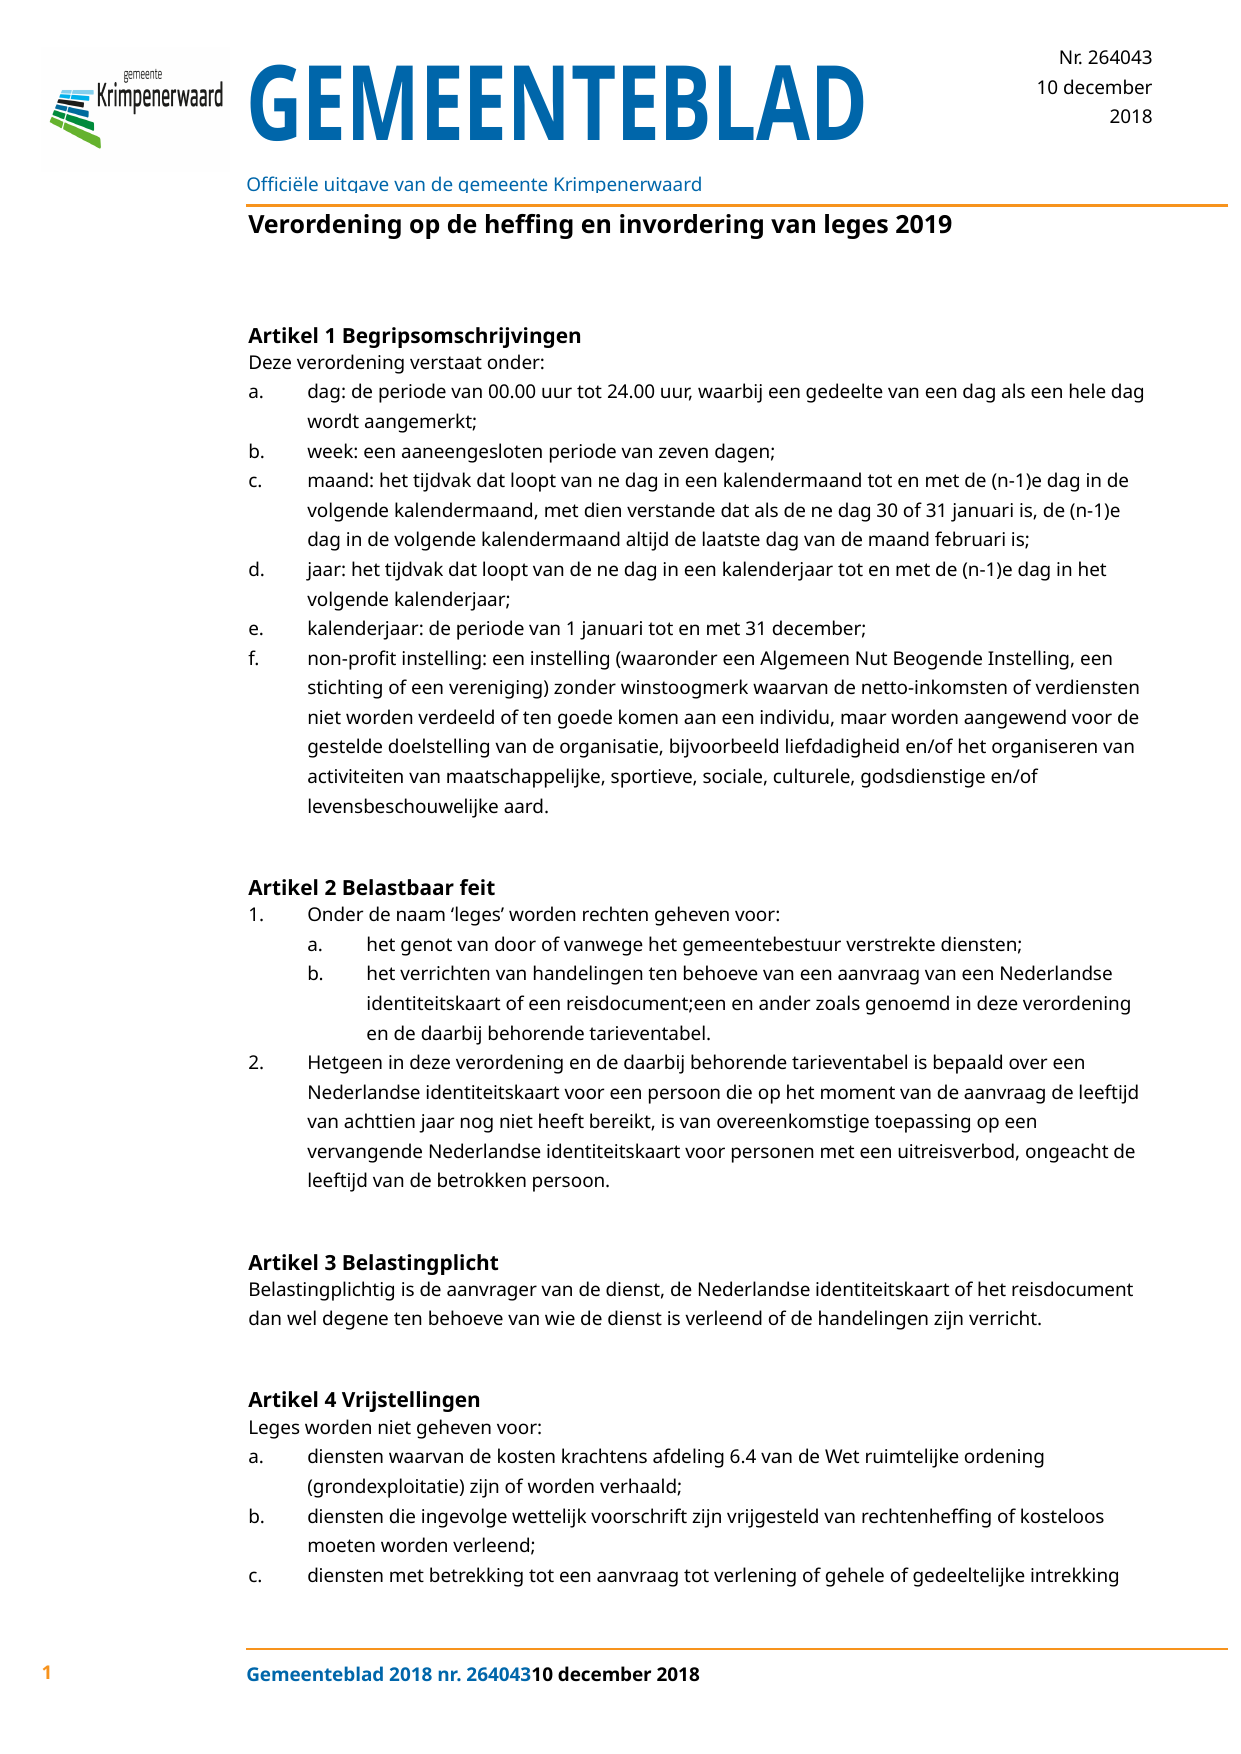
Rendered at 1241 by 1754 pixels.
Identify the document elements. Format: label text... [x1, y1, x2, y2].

list diensten die ingevolge wettelijk voorschrift zijn vrijgesteld van rechtenheffing of kosteloos moeten worden verleend; [248, 1503, 1152, 1558]
text Verordening op de heffing en invordering van leges 2019 [248, 207, 1152, 241]
list maand: het tijdvak dat loopt van ne dag in een kalendermaand tot en met de (n-1)e dag in de volgende kalendermaand, met dien verstande dat als de ne dag 30 of 31 januari is, de (n-1)e dag in de volgende kalendermaand altijd de laatste dag van de maand februari is; [248, 467, 1152, 552]
list het verrichten van handelingen ten behoeve van een aanvraag van een Nederlandse identiteitskaart of een reisdocument;een en ander zoals genoemd in deze verordening en de daarbij behorende tarieventabel. [307, 961, 1152, 1045]
text Artikel 2 Belastbaar feit [248, 873, 1152, 901]
list diensten waarvan de kosten krachtens afdeling 6.4 van de Wet ruimtelijke ordening (grondexploitatie) zijn of worden verhaald; [248, 1444, 1152, 1499]
list diensten met betrekking tot een aanvraag tot verlening of gehele of gedeeltelijke intrekking [248, 1562, 1152, 1588]
list dag: de periode van 00.00 uur tot 24.00 uur, waarbij een gedeelte van een dag als een hele dag wordt aangemerkt; [248, 379, 1152, 434]
text Belastingplichtig is de aanvrager van de dienst, de Nederlandse identiteitskaart of het reisdocument dan wel degene ten behoeve van wie de dienst is verleend of de handelingen zijn verricht. [248, 1276, 1152, 1331]
list non-profit instelling: een instelling (waaronder een Algemeen Nut Beogende Instelling, een stichting of een vereniging) zonder winstoogmerk waarvan de netto-inkomsten of verdiensten niet worden verdeeld of ten goede komen aan een individu, maar worden aangewend voor de gestelde doelstelling van de organisatie, bijvoorbeeld liefdadigheid en/of het organiseren van activiteiten van maatschappelijke, sportieve, sociale, culturele, godsdienstige en/of levensbeschouwelijke aard. [248, 645, 1152, 819]
list week: een aaneengesloten periode van zeven dagen; [248, 438, 1152, 464]
list kalenderjaar: de periode van 1 januari tot en met 31 december; [248, 615, 1152, 641]
text Artikel 1 Begripsomschrijvingen [248, 321, 1152, 349]
list jaar: het tijdvak dat loopt van de ne dag in een kalenderjaar tot en met de (n-1)e dag in het volgende kalenderjaar; [248, 556, 1152, 612]
text Leges worden niet geheven voor: [248, 1414, 1152, 1440]
list Onder de naam ‘leges’ worden rechten geheven voor: [248, 901, 1152, 927]
text Artikel 4 Vrijstellingen [248, 1386, 1152, 1414]
picture [41, 47, 231, 172]
text Deze verordening verstaat onder: [248, 349, 1152, 375]
list Hetgeen in deze verordening en de daarbij behorende tarieventabel is bepaald over een Nederlandse identiteitskaart voor een persoon die op het moment van de aanvraag de leeftijd van achttien jaar nog niet heeft bereikt, is van overeenkomstige toepassing op een vervangende Nederlandse identiteitskaart voor personen met een uitreisverbod, ongeacht de leeftijd van de betrokken persoon. [248, 1049, 1152, 1193]
text Artikel 3 Belastingplicht [248, 1248, 1152, 1276]
list het genot van door of vanwege het gemeentebestuur verstrekte diensten; [307, 931, 1152, 957]
